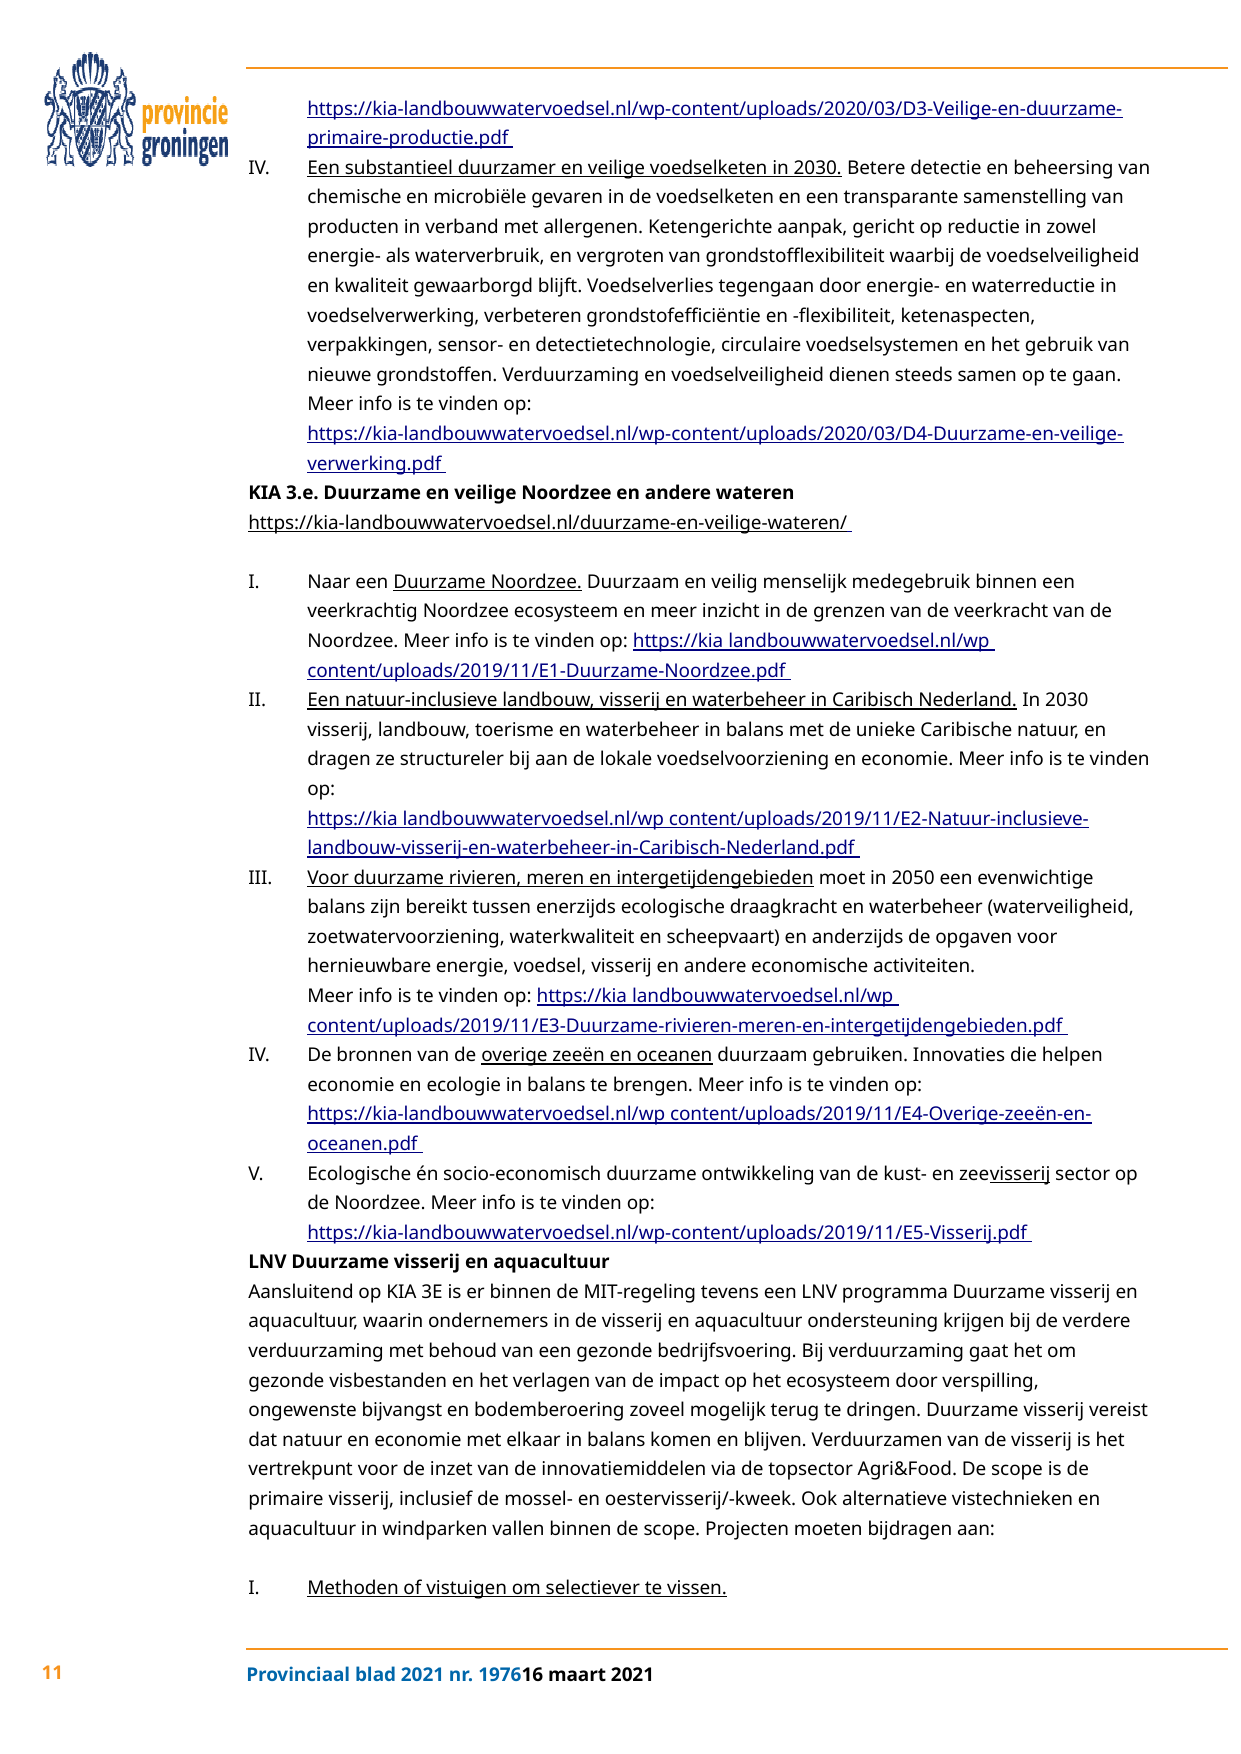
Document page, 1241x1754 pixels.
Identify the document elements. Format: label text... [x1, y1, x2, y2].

list Een substantieel duurzamer en veilige voedselketen in 2030. Betere detectie en beheersing van chemische en microbiële gevaren in de voedselketen en een transparante samenstelling van producten in verband met allergenen. Ketengerichte aanpak, gericht op reductie in zowel energie- als waterverbruik, en vergroten van grondstofflexibiliteit waarbij de voedselveiligheid en kwaliteit gewaarborgd blijft. Voedselverlies tegengaan door energie- en waterreductie in voedselverwerking, verbeteren grondstofefficiëntie en -flexibiliteit, ketenaspecten, verpakkingen, sensor- en detectietechnologie, circulaire voedselsystemen en het gebruik van nieuwe grondstoffen. Verduurzaming en voedselveiligheid dienen steeds samen op te gaan. Meer info is te vinden op: [248, 154, 1152, 416]
list Een natuur-inclusieve landbouw, visserij en waterbeheer in Caribisch Nederland. In 2030 visserij, landbouw, toerisme en waterbeheer in balans met de unieke Caribische natuur, en dragen ze structureler bij aan de lokale voedselvoorziening en economie. Meer info is te vinden op: [248, 686, 1152, 801]
picture [41, 47, 231, 172]
list https://kia-landbouwwatervoedsel.nl/wp-content/uploads/2020/03/D3-Veilige-en-duurzame-primaire-productie.pdf [248, 95, 1152, 150]
list Voor duurzame rivieren, meren en intergetijdengebieden moet in 2050 een evenwichtige balans zijn bereikt tussen enerzijds ecologische draagkracht en waterbeheer (waterveiligheid, zoetwatervoorziening, waterkwaliteit en scheepvaart) en anderzijds de opgaven voor hernieuwbare energie, voedsel, visserij en andere economische activiteiten. [248, 864, 1152, 978]
list Naar een Duurzame Noordzee. Duurzaam en veilig menselijk medegebruik binnen een veerkrachtig Noordzee ecosysteem en meer inzicht in de grenzen van de veerkracht van de Noordzee. Meer info is te vinden op: https://kia landbouwwatervoedsel.nl/wp content/uploads/2019/11/E1-Duurzame-Noordzee.pdf [248, 568, 1152, 683]
text https://kia-landbouwwatervoedsel.nl/duurzame-en-veilige-wateren/ [248, 509, 1152, 535]
list De bronnen van de overige zeeën en oceanen duurzaam gebruiken. Innovaties die helpen economie en ecologie in balans te brengen. Meer info is te vinden op: [248, 1041, 1152, 1097]
text LNV Duurzame visserij en aquacultuur [248, 1248, 1152, 1274]
list https://kia-landbouwwatervoedsel.nl/wp-content/uploads/2020/03/D4-Duurzame-en-veilige-verwerking.pdf [248, 420, 1152, 476]
list https://kia-landbouwwatervoedsel.nl/wp content/uploads/2019/11/E4-Overige-zeeën-en-oceanen.pdf [248, 1101, 1152, 1156]
list Methoden of vistuigen om selectiever te vissen. [248, 1574, 1152, 1600]
text Aansluitend op KIA 3E is er binnen de MIT-regeling tevens een LNV programma Duurzame visserij en aquacultuur, waarin ondernemers in de visserij en aquacultuur ondersteuning krijgen bij de verdere verduurzaming met behoud van een gezonde bedrijfsvoering. Bij verduurzaming gaat het om gezonde visbestanden en het verlagen van de impact op het ecosysteem door verspilling, ongewenste bijvangst en bodemberoering zoveel mogelijk terug te dringen. Duurzame visserij vereist dat natuur en economie met elkaar in balans komen en blijven. Verduurzamen van de visserij is het vertrekpunt voor de inzet van de innovatiemiddelen via de topsector Agri&Food. De scope is de primaire visserij, inclusief de mossel- en oestervisserij/-kweek. Ook alternatieve vistechnieken en aquacultuur in windparken vallen binnen de scope. Projecten moeten bijdragen aan: [248, 1278, 1152, 1541]
list Ecologische én socio-economisch duurzame ontwikkeling van de kust- en zeevisserij sector op de Noordzee. Meer info is te vinden op: [248, 1160, 1152, 1215]
text KIA 3.e. Duurzame en veilige Noordzee en andere wateren [248, 479, 1152, 505]
list https://kia-landbouwwatervoedsel.nl/wp-content/uploads/2019/11/E5-Visserij.pdf [248, 1219, 1152, 1245]
list https://kia landbouwwatervoedsel.nl/wp content/uploads/2019/11/E2-Natuur-inclusieve-landbouw-visserij-en-waterbeheer-in-Caribisch-Nederland.pdf [248, 805, 1152, 860]
list Meer info is te vinden op: https://kia landbouwwatervoedsel.nl/wp content/uploads/2019/11/E3-Duurzame-rivieren-meren-en-intergetijdengebieden.pdf [248, 982, 1152, 1038]
